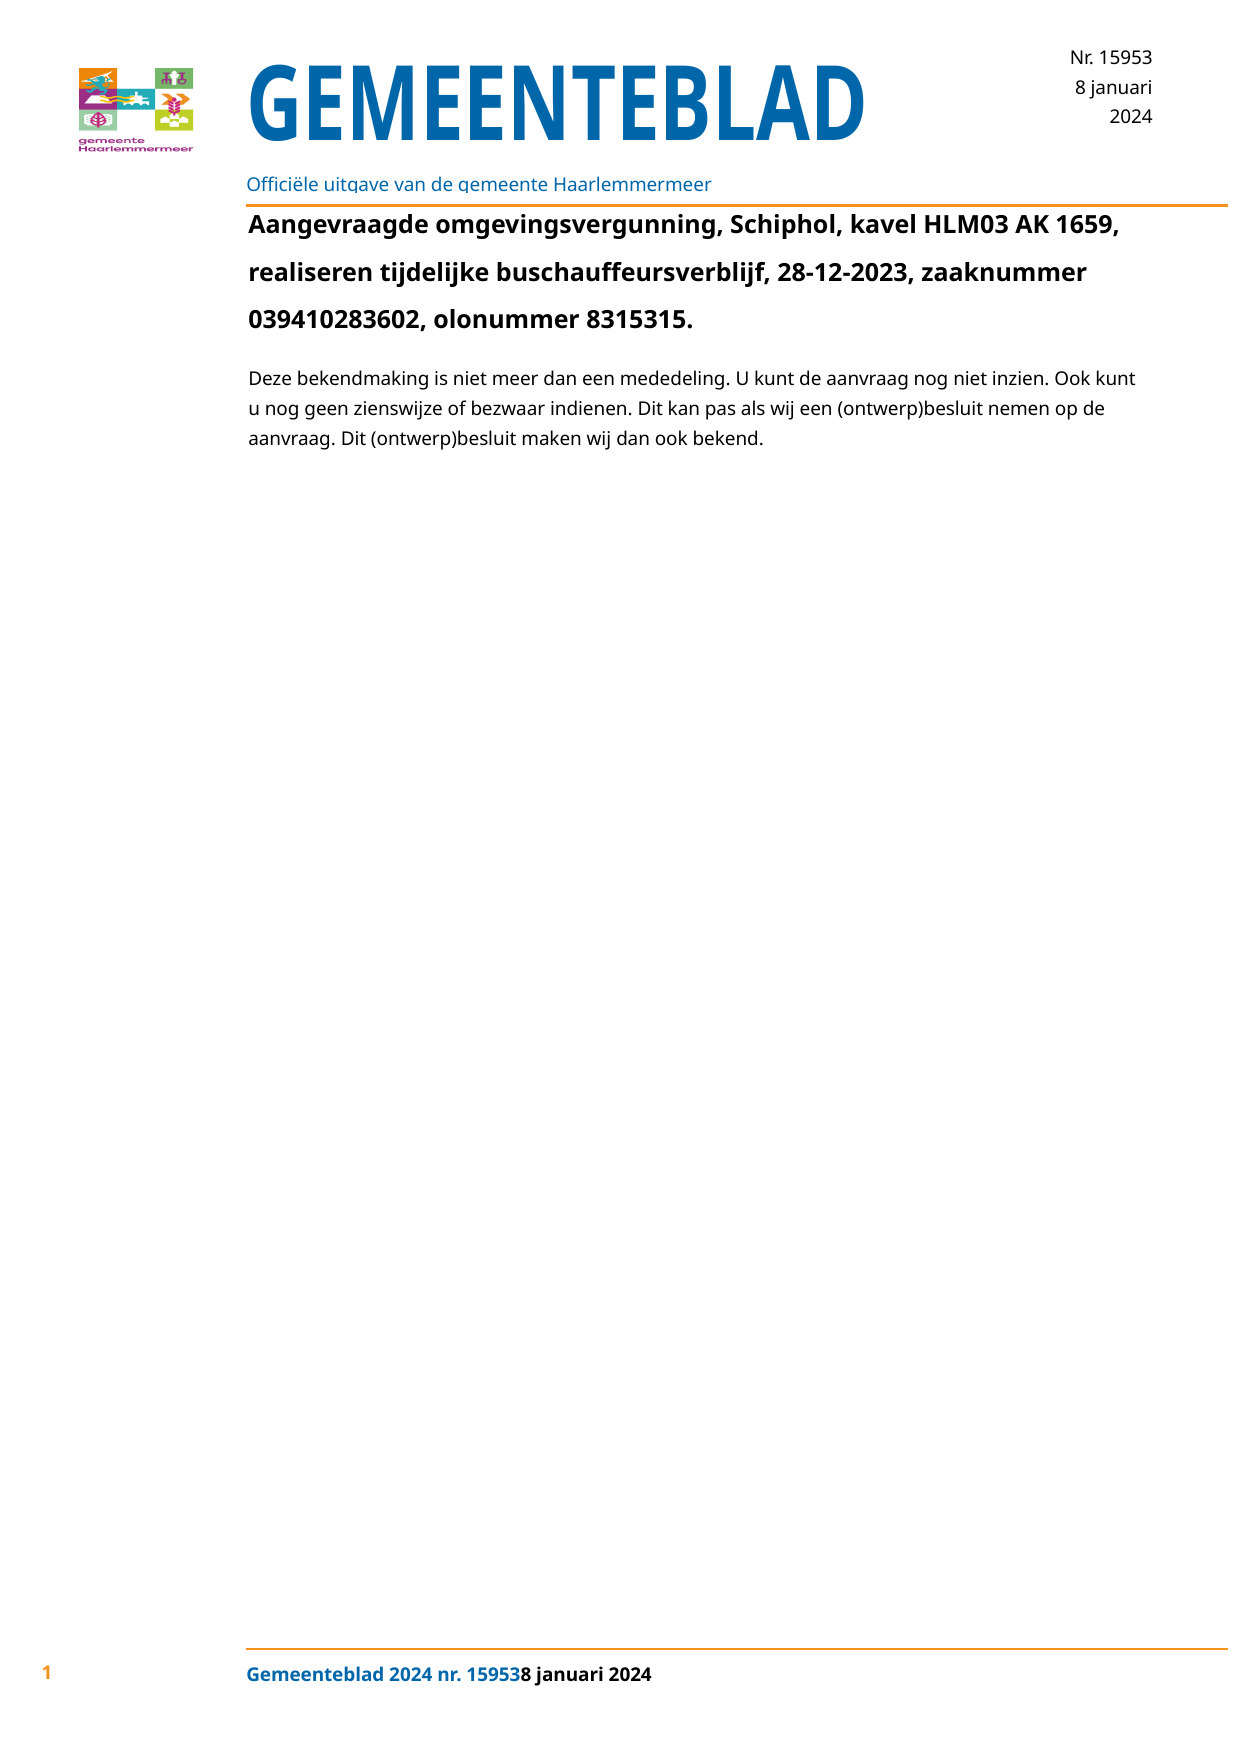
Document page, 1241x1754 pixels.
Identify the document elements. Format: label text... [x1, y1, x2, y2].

text Deze bekendmaking is niet meer dan een mededeling. U kunt de aanvraag nog niet inzien. Ook kunt u nog geen zienswijze of bezwaar indienen. Dit kan pas als wij een (ontwerp)besluit nemen op de aanvraag. Dit (ontwerp)besluit maken wij dan ook bekend. [248, 366, 1152, 450]
text Aangevraagde omgevingsvergunning, Schiphol, kavel HLM03 AK 1659, realiseren tijdelijke buschauffeursverblijf, 28-12-2023, zaaknummer 039410283602, olonummer 8315315. [248, 207, 1152, 336]
picture [41, 47, 231, 172]
